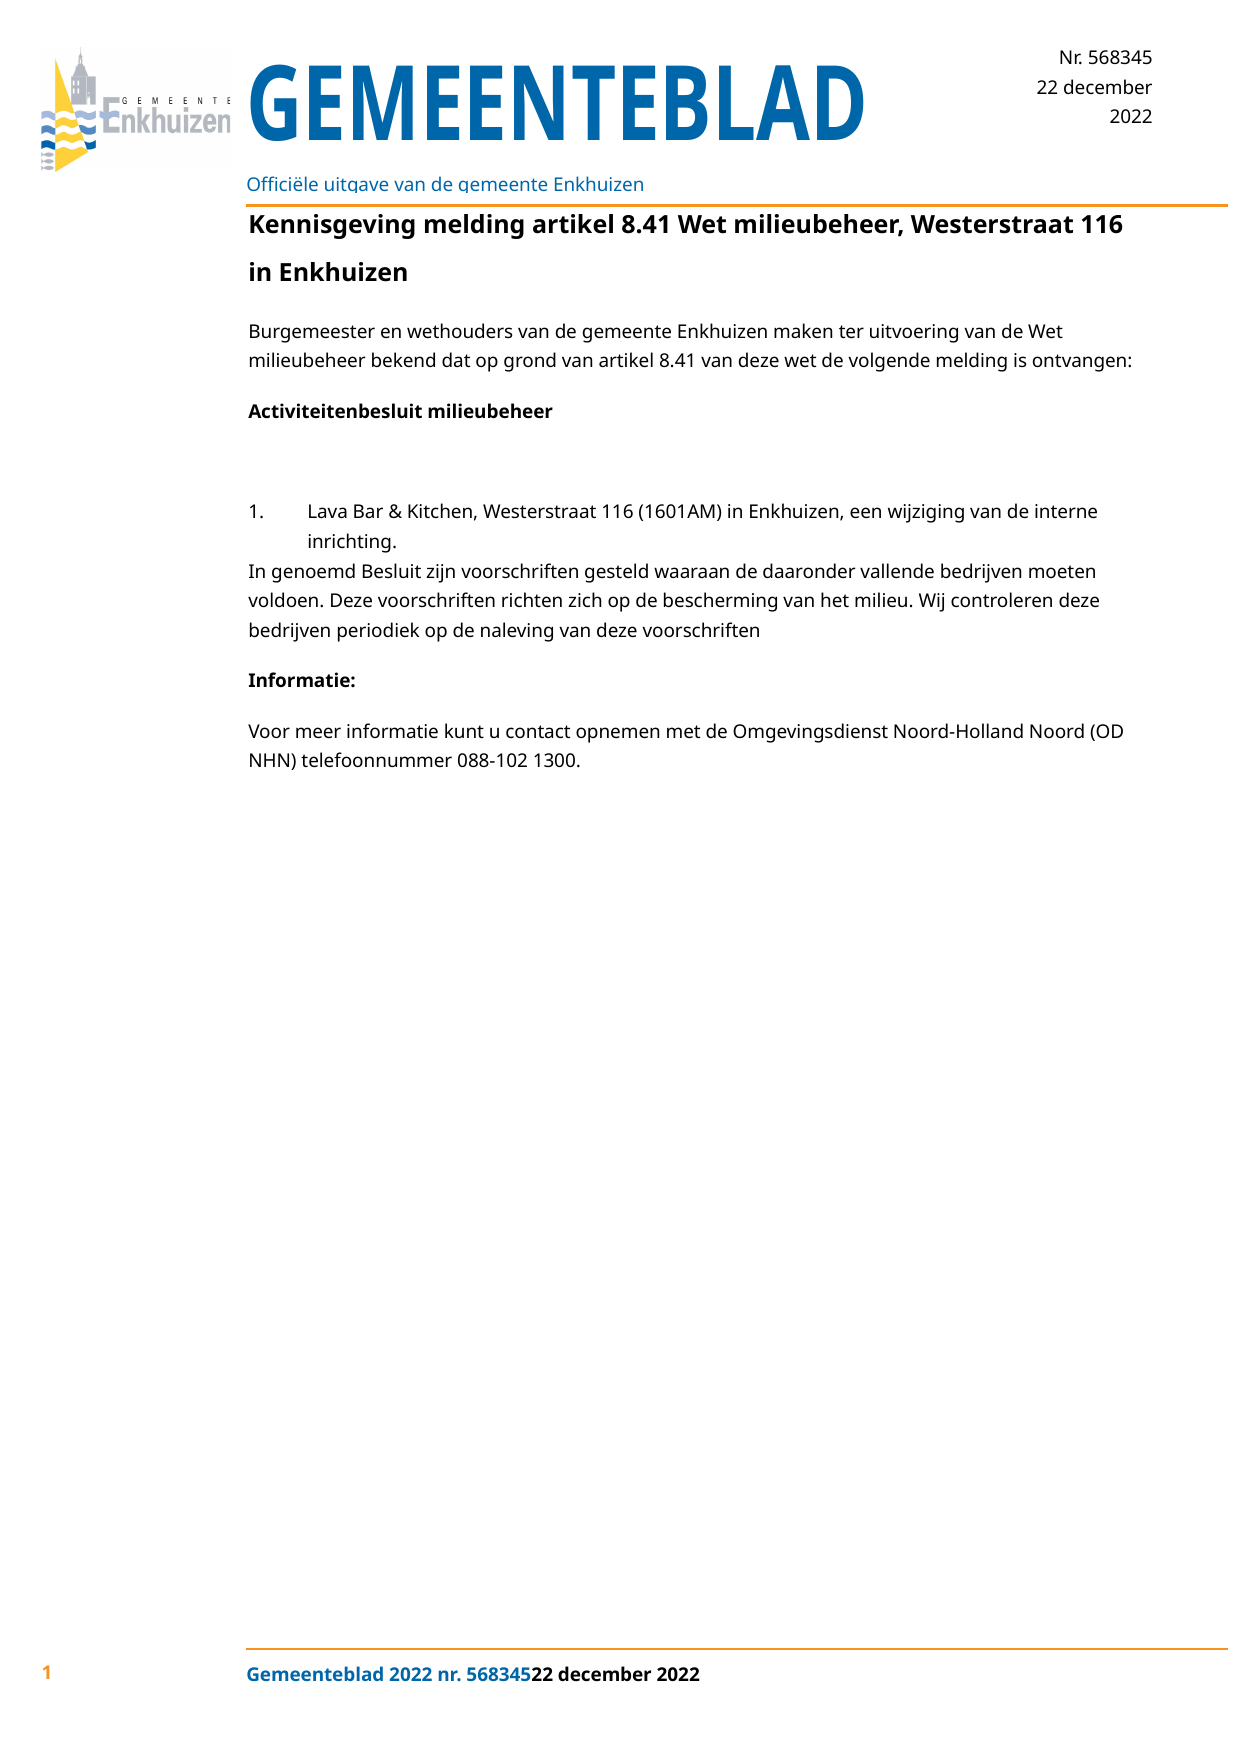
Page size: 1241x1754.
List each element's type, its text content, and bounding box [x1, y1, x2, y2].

text Informatie: [248, 667, 1152, 693]
text Burgemeester en wethouders van de gemeente Enkhuizen maken ter uitvoering van de Wet milieubeheer bekend dat op grond van artikel 8.41 van deze wet de volgende melding is ontvangen: [248, 318, 1152, 373]
text Kennisgeving melding artikel 8.41 Wet milieubeheer, Westerstraat 116 in Enkhuizen [248, 207, 1152, 288]
list Lava Bar & Kitchen, Westerstraat 116 (1601AM) in Enkhuizen, een wijziging van de interne inrichting. [248, 499, 1152, 554]
text Activiteitenbesluit milieubeheer [248, 398, 1152, 424]
picture [41, 47, 231, 172]
text In genoemd Besluit zijn voorschriften gesteld waaraan de daaronder vallende bedrijven moeten voldoen. Deze voorschriften richten zich op de bescherming van het milieu. Wij controleren deze bedrijven periodiek op de naleving van deze voorschriften [248, 558, 1152, 643]
text Voor meer informatie kunt u contact opnemen met de Omgevingsdienst Noord-Holland Noord (OD NHN) telefoonnummer 088-102 1300. [248, 718, 1152, 773]
